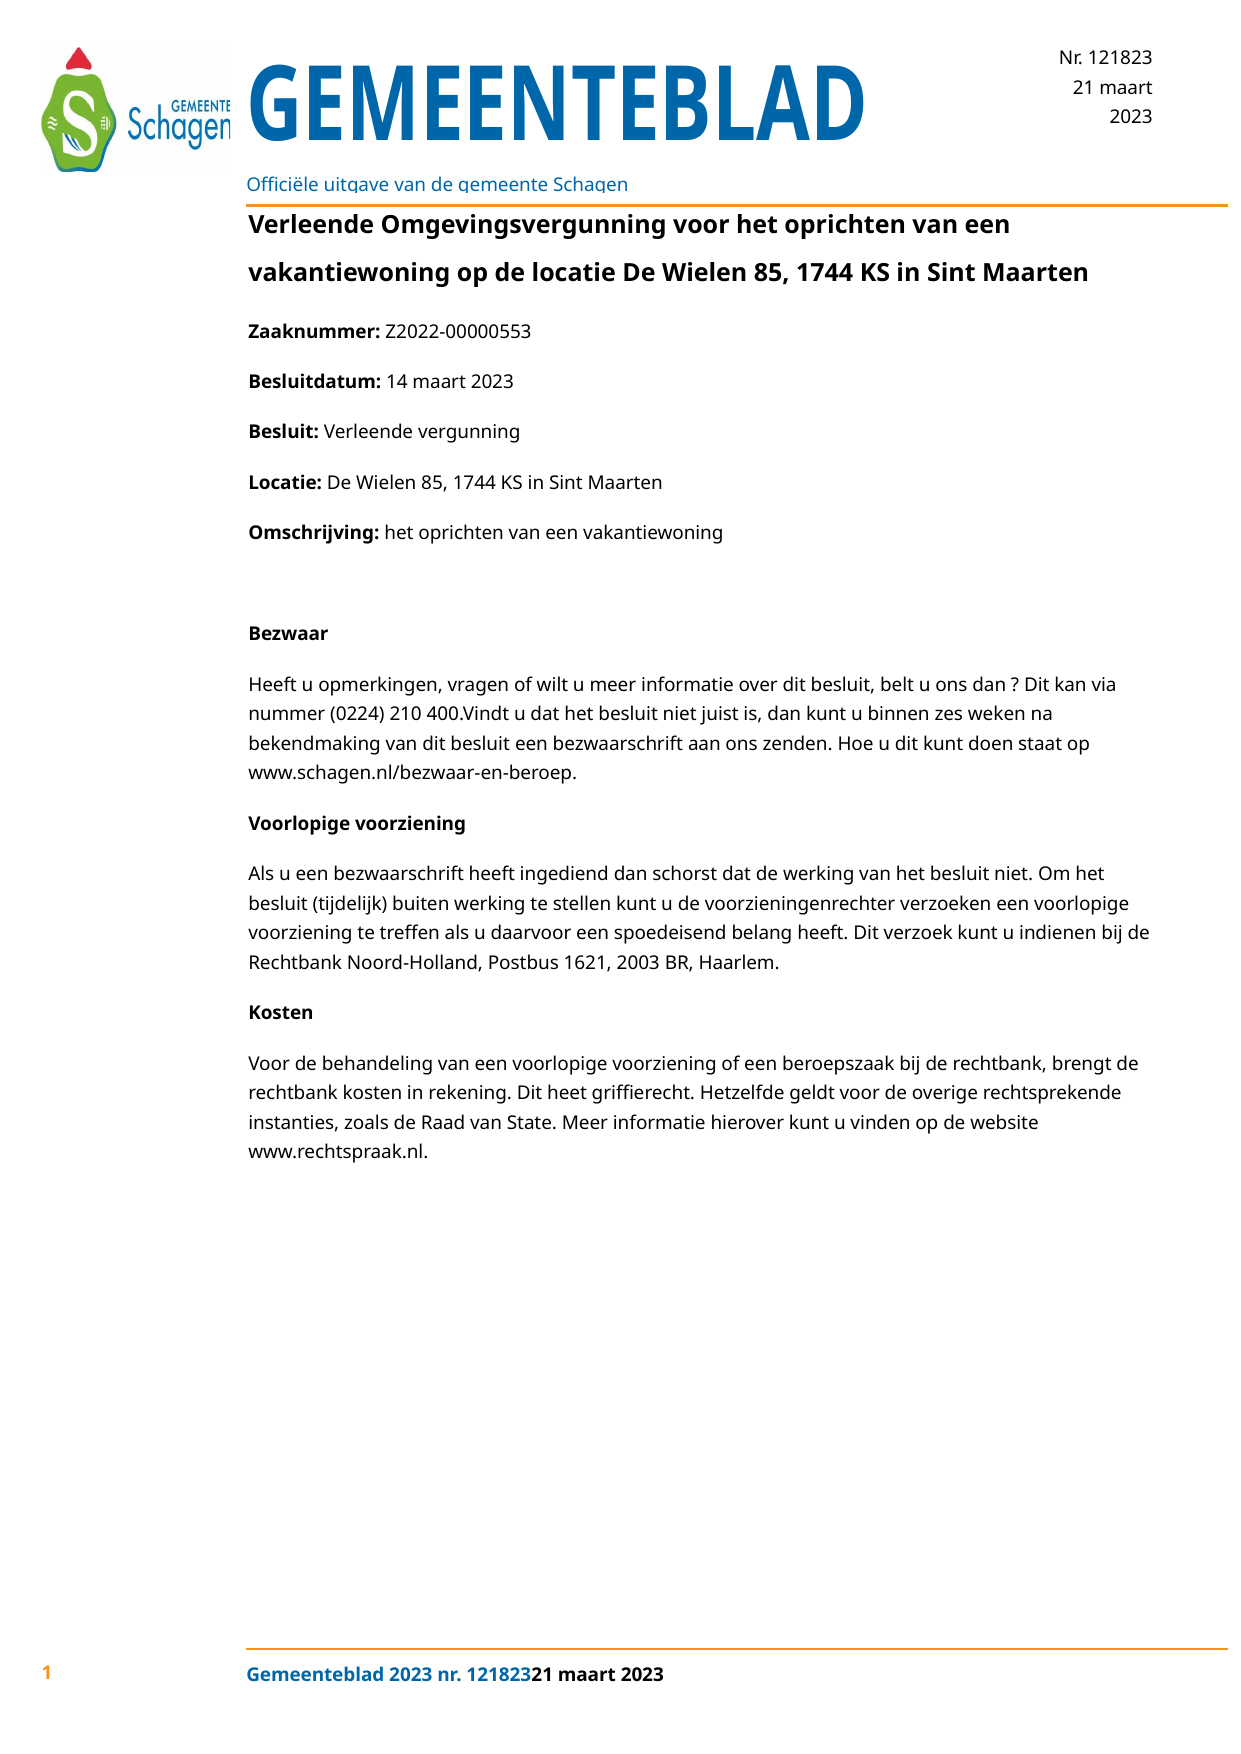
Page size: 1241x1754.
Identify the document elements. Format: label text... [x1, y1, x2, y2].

text Locatie: De Wielen 85, 1744 KS in Sint Maarten [248, 469, 1152, 495]
text Als u een bezwaarschrift heeft ingediend dan schorst dat de werking van het besluit niet. Om het besluit (tijdelijk) buiten werking te stellen kunt u de voorzieningenrechter verzoeken een voorlopige voorziening te treffen als u daarvoor een spoedeisend belang heeft. Dit verzoek kunt u indienen bij de Rechtbank Noord-Holland, Postbus 1621, 2003 BR, Haarlem. [248, 860, 1152, 975]
text Zaaknummer: Z2022-00000553 [248, 318, 1152, 344]
text Voor de behandeling van een voorlopige voorziening of een beroepszaak bij de rechtbank, brengt de rechtbank kosten in rekening. Dit heet griffierecht. Hetzelfde geldt voor de overige rechtsprekende instanties, zoals de Raad van State. Meer informatie hierover kunt u vinden op de website www.rechtspraak.nl. [248, 1050, 1152, 1164]
text Kosten [248, 999, 1152, 1025]
text Heeft u opmerkingen, vragen of wilt u meer informatie over dit besluit, belt u ons dan ? Dit kan via nummer (0224) 210 400.Vindt u dat het besluit niet juist is, dan kunt u binnen zes weken na bekendmaking van dit besluit een bezwaarschrift aan ons zenden. Hoe u dit kunt doen staat op www.schagen.nl/bezwaar-en-beroep. [248, 671, 1152, 785]
text Omschrijving: het oprichten van een vakantiewoning [248, 519, 1152, 545]
text Verleende Omgevingsvergunning voor het oprichten van een vakantiewoning op de locatie De Wielen 85, 1744 KS in Sint Maarten [248, 207, 1152, 288]
text Voorlopige voorziening [248, 810, 1152, 836]
text Bezwaar [248, 620, 1152, 646]
text Besluit: Verleende vergunning [248, 419, 1152, 444]
text Besluitdatum: 14 maart 2023 [248, 368, 1152, 394]
picture [41, 47, 231, 172]
